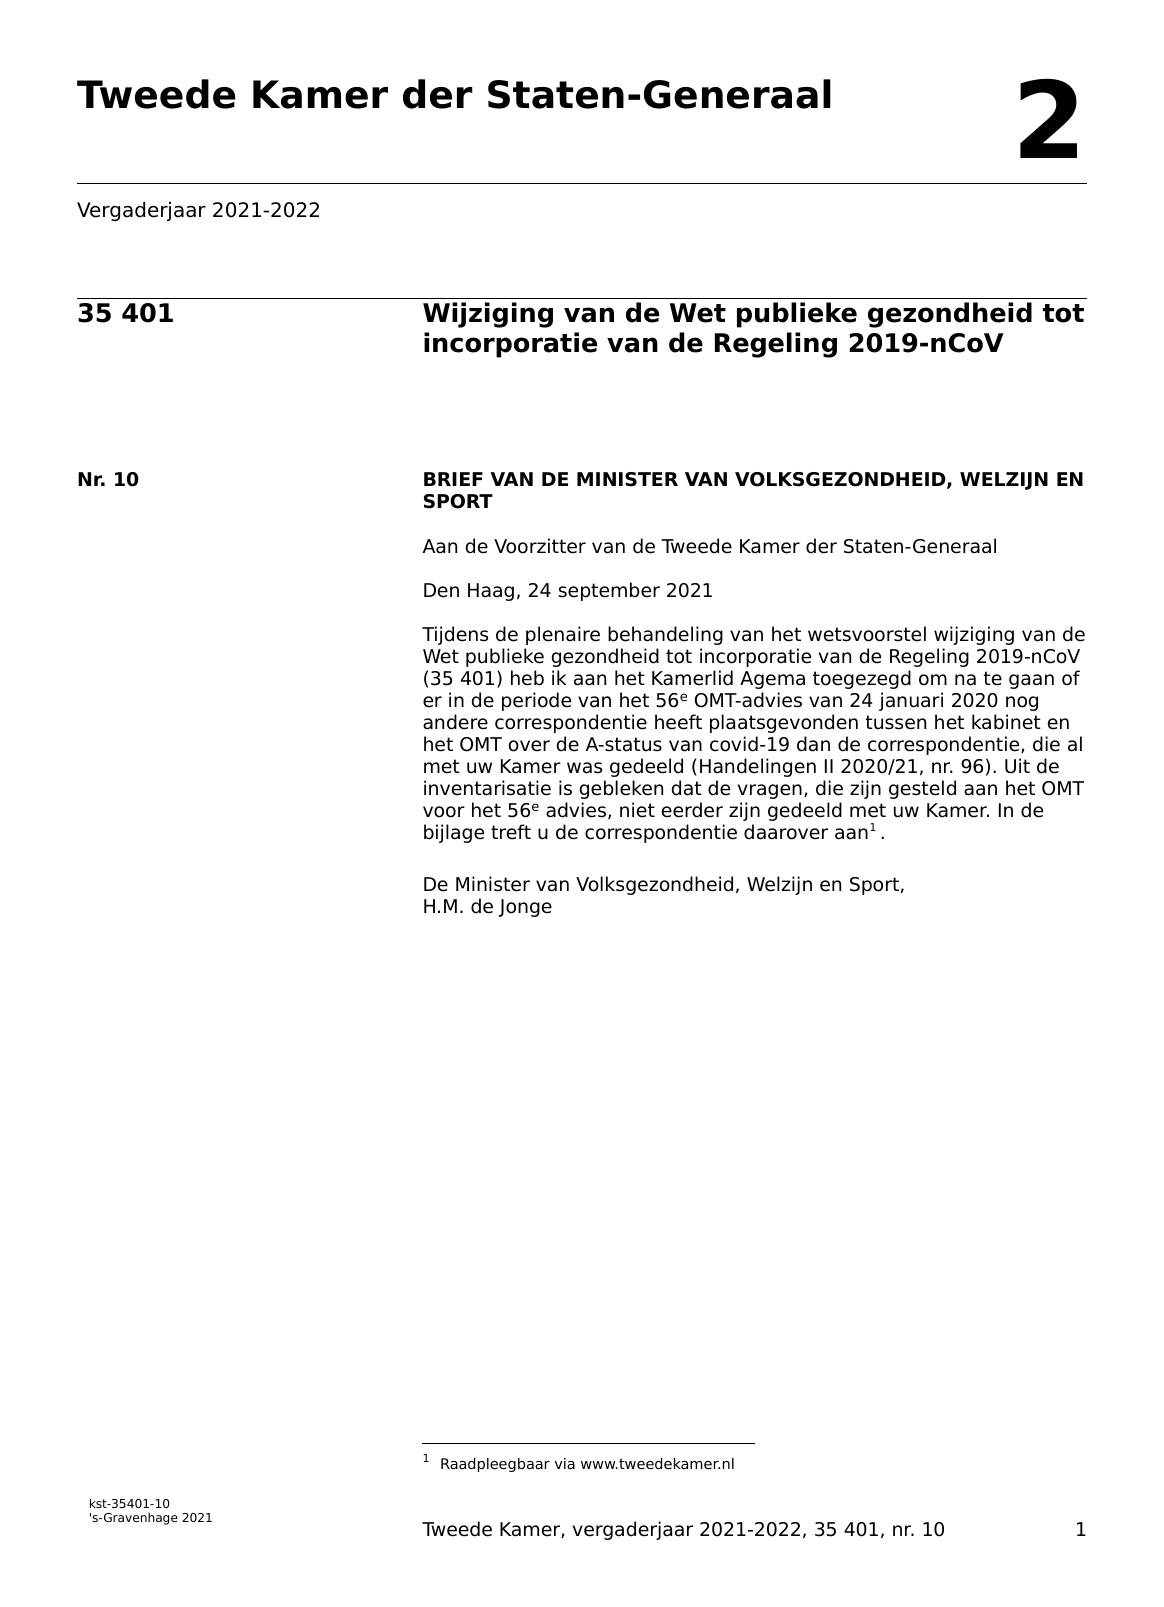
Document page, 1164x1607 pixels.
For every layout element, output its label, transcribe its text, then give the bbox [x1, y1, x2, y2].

text Raadpleegbaar via www.tweedekamer.nl [422, 1452, 1087, 1474]
text Den Haag, 24 september 2021 [422, 580, 1087, 602]
text De Minister van Volksgezondheid, Welzijn en Sport, H.M. de Jonge [422, 874, 1087, 918]
text kst-35401-10 [88, 1497, 323, 1511]
subtitle 35 401 Wijziging van de Wet publieke gezondheid tot incorporatie van de Regeling 2019-nCoV [77, 299, 1087, 358]
table_header 2 [886, 59, 1087, 183]
table_header Tweede Kamer der Staten-Generaal [77, 59, 886, 183]
table_cell Vergaderjaar 2021-2022 [77, 184, 1087, 298]
subtitle Nr. 10 BRIEF VAN DE MINISTER VAN VOLKSGEZONDHEID, WELZIJN EN SPORT [77, 469, 1087, 513]
text Tijdens de plenaire behandeling van het wetsvoorstel wijziging van de Wet publieke gezondheid tot incorporatie van de Regeling 2019-nCoV (35 401) heb ik aan het Kamerlid Agema toegezegd om na te gaan of er in de periode van het 56e OMT-advies van 24 januari 2020 nog andere correspondentie heeft plaatsgevonden tussen het kabinet en het OMT over de A-status van covid-19 dan de correspondentie, die al met uw Kamer was gedeeld (Handelingen II 2020/21, nr. 96). Uit de inventarisatie is gebleken dat de vragen, die zijn gesteld aan het OMT voor het 56e advies, niet eerder zijn gedeeld met uw Kamer. In de bijlage treft u de correspondentie daarover aan. [422, 624, 1087, 844]
text 's-Gravenhage 2021 [88, 1511, 323, 1525]
text Aan de Voorzitter van de Tweede Kamer der Staten-Generaal [422, 536, 1087, 557]
